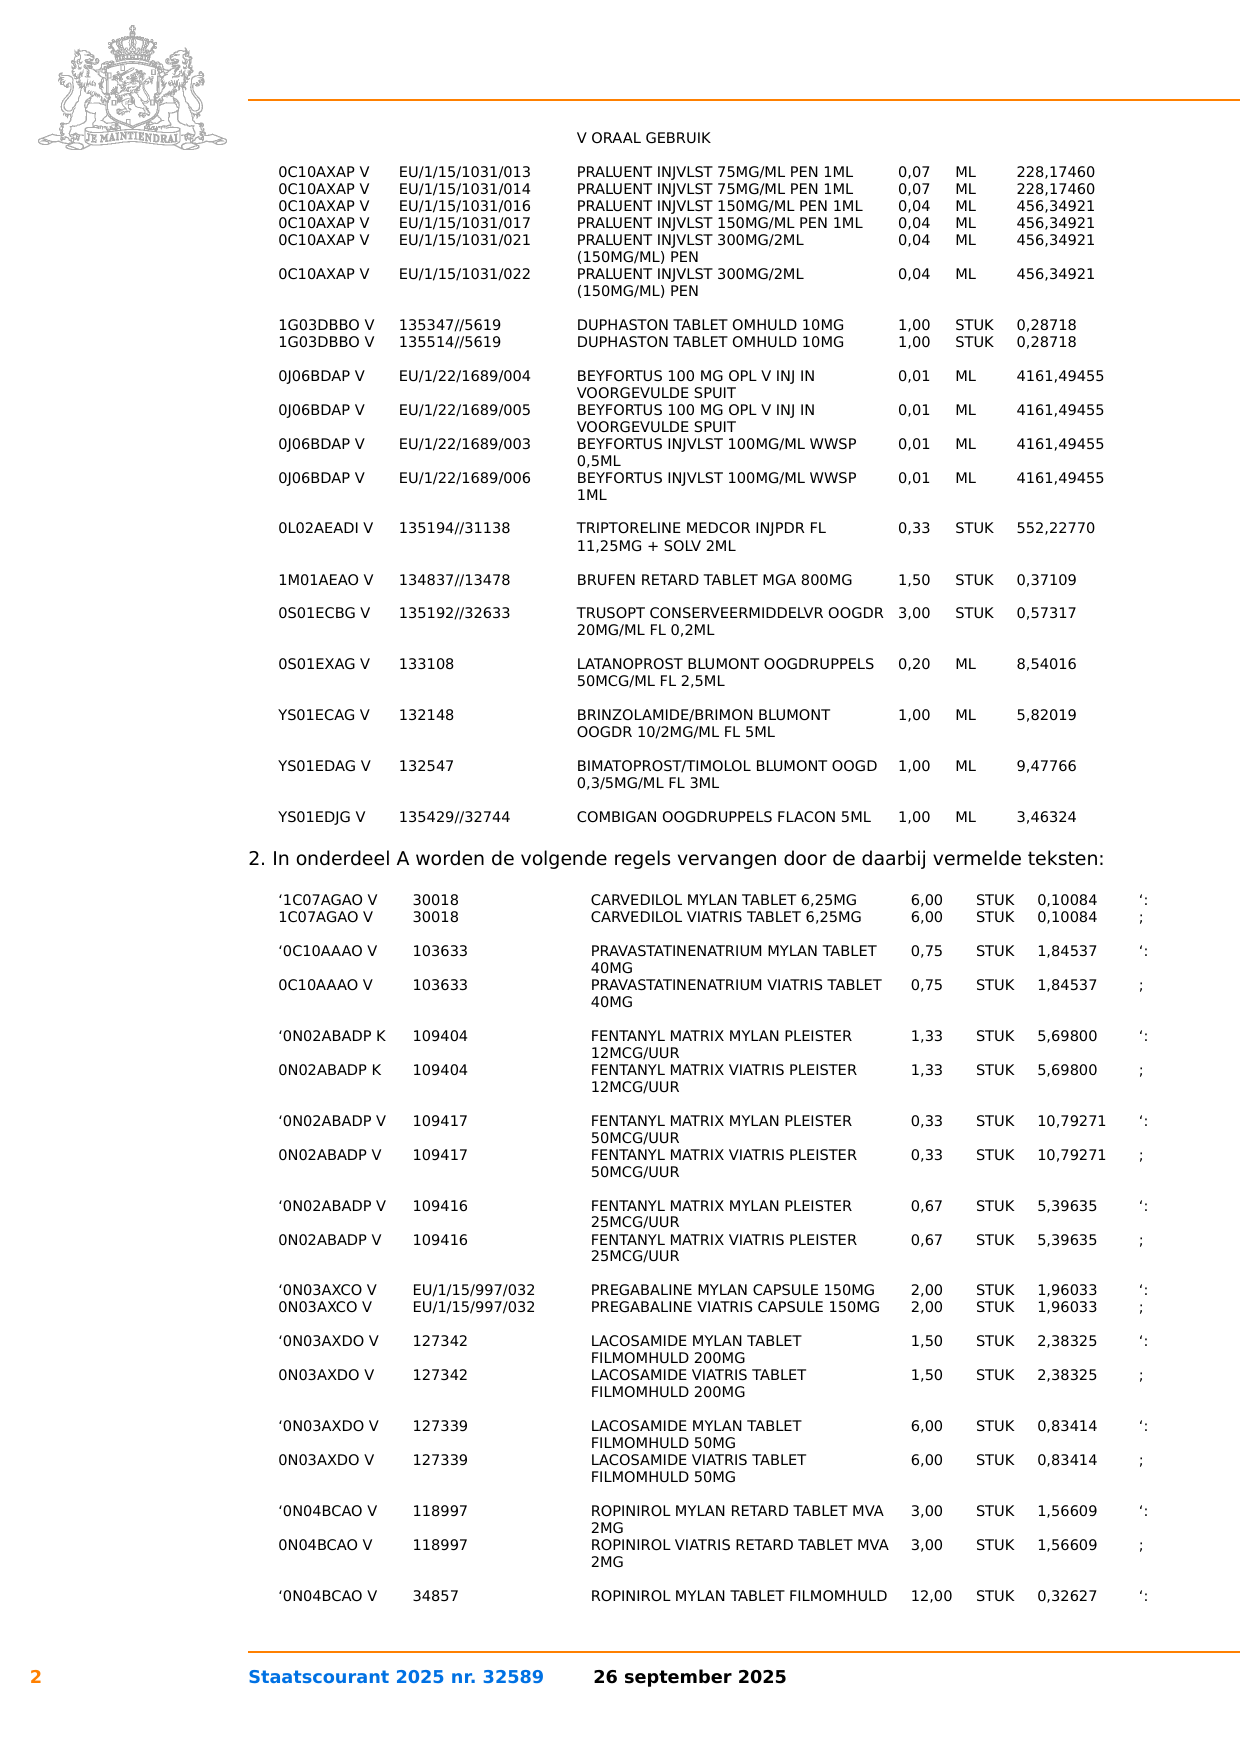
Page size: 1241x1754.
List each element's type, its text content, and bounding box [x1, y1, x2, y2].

table_cell [393, 130, 571, 147]
table_cell EU/1/22/1689/005 [393, 402, 571, 436]
table_cell ‘0N04BCAO V [278, 1503, 406, 1537]
table_cell 0,75 [905, 943, 970, 977]
table_cell 134837//13478 [393, 571, 571, 588]
table_cell 9,47766 [1010, 758, 1138, 792]
table_cell PRAVASTATINENATRIUM MYLAN TABLET 40MG [585, 943, 905, 977]
table_cell 1,00 [892, 758, 949, 792]
table_cell 10,79271 [1031, 1146, 1133, 1180]
table_cell 1,56609 [1031, 1537, 1133, 1571]
table_cell 0,37109 [1010, 571, 1138, 588]
table_cell 0J06BDAP V [278, 436, 393, 469]
table_header ‘: [1133, 892, 1163, 909]
table_cell EU/1/15/1031/013 [393, 164, 571, 181]
table_cell ‘: [1133, 1333, 1163, 1367]
table_cell ‘0N02ABADP V [278, 1113, 406, 1146]
table_cell [1139, 758, 1163, 792]
table_cell [1139, 317, 1163, 334]
table_cell STUK [970, 1333, 1031, 1367]
table_cell 1C07AGAO V [278, 909, 406, 926]
table_cell ROPINIROL VIATRIS RETARD TABLET MVA 2MG [585, 1537, 905, 1571]
table_cell STUK [970, 1231, 1031, 1265]
table_cell ‘0N02ABADP V [278, 1198, 406, 1231]
table_cell ‘: [1133, 1028, 1163, 1062]
table_cell ML [949, 809, 1010, 826]
table_cell [278, 1096, 1163, 1112]
table_cell ‘: [1133, 1198, 1163, 1231]
table_header 6,00 [905, 892, 970, 909]
table_cell 1,00 [892, 707, 949, 741]
table_cell [278, 926, 1163, 943]
table_cell 1,00 [892, 809, 949, 826]
table_cell PRAVASTATINENATRIUM VIATRIS TABLET 40MG [585, 977, 905, 1011]
table_cell 2,38325 [1031, 1333, 1133, 1367]
table_cell ML [949, 656, 1010, 690]
table_cell 0,32627 [1031, 1588, 1133, 1605]
table_cell 1,00 [892, 317, 949, 334]
table_cell [1139, 232, 1163, 266]
table_cell EU/1/15/997/032 [406, 1299, 585, 1316]
table_cell PRALUENT INJVLST 75MG/ML PEN 1ML [571, 181, 892, 198]
table_cell [1139, 809, 1163, 826]
table_cell [1139, 164, 1163, 181]
table_cell ; [1133, 977, 1163, 1011]
table_cell ML [949, 402, 1010, 436]
table_cell 1,50 [892, 571, 949, 588]
table_cell [278, 1571, 1163, 1588]
table_cell LATANOPROST BLUMONT OOGDRUPPELS 50MCG/ML FL 2,5ML [571, 656, 892, 690]
table_cell 3,00 [905, 1503, 970, 1537]
table_cell 0,57317 [1010, 605, 1138, 639]
table_cell [278, 1011, 1163, 1028]
table_header 0,10084 [1031, 892, 1133, 909]
table_cell STUK [970, 1588, 1031, 1605]
table_cell [278, 554, 1163, 571]
table_cell EU/1/15/1031/014 [393, 181, 571, 198]
table_cell 127339 [406, 1418, 585, 1452]
table_cell EU/1/15/1031/016 [393, 198, 571, 215]
table_cell 228,17460 [1010, 164, 1138, 181]
table_cell FENTANYL MATRIX MYLAN PLEISTER 50MCG/UUR [585, 1113, 905, 1146]
table_cell FENTANYL MATRIX MYLAN PLEISTER 25MCG/UUR [585, 1198, 905, 1231]
table_cell [278, 351, 1163, 368]
table_cell EU/1/22/1689/004 [393, 368, 571, 402]
table_cell ‘: [1133, 1418, 1163, 1452]
table_cell 0,01 [892, 436, 949, 469]
table_cell ML [949, 266, 1010, 300]
table_cell 1,33 [905, 1028, 970, 1062]
table_cell 1,50 [905, 1367, 970, 1401]
table_cell 127342 [406, 1367, 585, 1401]
table_cell [1139, 130, 1163, 147]
table_cell LACOSAMIDE MYLAN TABLET FILMOMHULD 50MG [585, 1418, 905, 1452]
table_cell EU/1/15/1031/021 [393, 232, 571, 266]
table_cell 0,28718 [1010, 334, 1138, 351]
table_cell BEYFORTUS 100 MG OPL V INJ IN VOORGEVULDE SPUIT [571, 402, 892, 436]
table_cell 0C10AXAP V [278, 198, 393, 215]
table_cell BRUFEN RETARD TABLET MGA 800MG [571, 571, 892, 588]
table_cell 135194//31138 [393, 520, 571, 554]
table_cell 0C10AXAP V [278, 232, 393, 266]
table_cell STUK [970, 1299, 1031, 1316]
table_cell 6,00 [905, 1418, 970, 1452]
table_cell STUK [970, 1198, 1031, 1231]
table_cell 0,33 [892, 520, 949, 554]
table_cell ; [1133, 1231, 1163, 1265]
table_cell 0,83414 [1031, 1418, 1133, 1452]
table_cell 0,67 [905, 1231, 970, 1265]
table_cell 0N03AXDO V [278, 1452, 406, 1486]
table_cell LACOSAMIDE MYLAN TABLET FILMOMHULD 200MG [585, 1333, 905, 1367]
table_cell 135192//32633 [393, 605, 571, 639]
table_cell YS01EDAG V [278, 758, 393, 792]
table_cell [1139, 334, 1163, 351]
table_cell ; [1133, 1452, 1163, 1486]
table_cell [1139, 215, 1163, 232]
table_cell ‘: [1133, 1282, 1163, 1299]
table_cell 0L02AEADI V [278, 520, 393, 554]
table_cell ; [1133, 1146, 1163, 1180]
table_cell 4161,49455 [1010, 470, 1138, 503]
table_cell 5,82019 [1010, 707, 1138, 741]
table_cell STUK [949, 571, 1010, 588]
table_cell 4161,49455 [1010, 368, 1138, 402]
table_cell STUK [970, 1418, 1031, 1452]
table_cell ML [949, 368, 1010, 402]
table_cell 0,04 [892, 215, 949, 232]
table_cell 109416 [406, 1231, 585, 1265]
table_cell STUK [970, 1113, 1031, 1146]
table_cell ‘: [1133, 943, 1163, 977]
table_cell BEYFORTUS INJVLST 100MG/ML WWSP 1ML [571, 470, 892, 503]
table_cell [1139, 368, 1163, 402]
table_cell TRUSOPT CONSERVEERMIDDELVR OOGDR 20MG/ML FL 0,2ML [571, 605, 892, 639]
table_cell 118997 [406, 1537, 585, 1571]
table_cell 0,04 [892, 232, 949, 266]
table_cell 5,69800 [1031, 1028, 1133, 1062]
text 2. In onderdeel A worden de volgende regels vervangen door de daarbij vermelde teksten: [248, 848, 1163, 870]
table_cell STUK [970, 1537, 1031, 1571]
table_cell 552,22770 [1010, 520, 1138, 554]
table_cell 1,33 [905, 1062, 970, 1096]
table_cell 2,00 [905, 1299, 970, 1316]
table_cell ML [949, 181, 1010, 198]
table_cell PREGABALINE MYLAN CAPSULE 150MG [585, 1282, 905, 1299]
table_cell 0J06BDAP V [278, 368, 393, 402]
table_cell 6,00 [905, 909, 970, 926]
table_cell 3,00 [892, 605, 949, 639]
picture [38, 25, 227, 150]
table_cell 1M01AEAO V [278, 571, 393, 588]
table_cell [278, 504, 1163, 520]
table_cell [1139, 198, 1163, 215]
table_cell 133108 [393, 656, 571, 690]
table_cell LACOSAMIDE VIATRIS TABLET FILMOMHULD 50MG [585, 1452, 905, 1486]
table_cell PRALUENT INJVLST 300MG/2ML (150MG/ML) PEN [571, 266, 892, 300]
table_cell ML [949, 470, 1010, 503]
table_cell 0C10AAAO V [278, 977, 406, 1011]
table_cell EU/1/15/1031/022 [393, 266, 571, 300]
table_cell STUK [970, 977, 1031, 1011]
table_cell 1,84537 [1031, 943, 1133, 977]
table_cell [278, 792, 1163, 809]
table_cell 109416 [406, 1198, 585, 1231]
table_cell STUK [970, 909, 1031, 926]
table_cell TRIPTORELINE MEDCOR INJPDR FL 11,25MG + SOLV 2ML [571, 520, 892, 554]
table_cell 1,50 [905, 1333, 970, 1367]
table_cell 2,00 [905, 1282, 970, 1299]
table_cell STUK [949, 520, 1010, 554]
table_cell 0,04 [892, 198, 949, 215]
table_cell 0,10084 [1031, 909, 1133, 926]
table_cell ‘0N03AXCO V [278, 1282, 406, 1299]
table_cell 228,17460 [1010, 181, 1138, 198]
table_cell EU/1/22/1689/003 [393, 436, 571, 469]
table_cell 127342 [406, 1333, 585, 1367]
table_cell DUPHASTON TABLET OMHULD 10MG [571, 334, 892, 351]
table_cell ; [1133, 1367, 1163, 1401]
table_cell [278, 741, 1163, 758]
table_cell ‘0C10AAAO V [278, 943, 406, 977]
table_cell 127339 [406, 1452, 585, 1486]
table_cell DUPHASTON TABLET OMHULD 10MG [571, 317, 892, 334]
table_cell 0C10AXAP V [278, 164, 393, 181]
table_cell ML [949, 758, 1010, 792]
table_cell 30018 [406, 909, 585, 926]
table_cell STUK [970, 1282, 1031, 1299]
table_cell BEYFORTUS 100 MG OPL V INJ IN VOORGEVULDE SPUIT [571, 368, 892, 402]
table_cell 118997 [406, 1503, 585, 1537]
table_cell 456,34921 [1010, 198, 1138, 215]
table_cell 0,83414 [1031, 1452, 1133, 1486]
table_cell 1,96033 [1031, 1282, 1133, 1299]
table_cell ML [949, 232, 1010, 266]
table_cell 103633 [406, 977, 585, 1011]
table_cell 0,01 [892, 402, 949, 436]
table_cell STUK [949, 605, 1010, 639]
table_cell 0C10AXAP V [278, 181, 393, 198]
table_cell [278, 1316, 1163, 1333]
table_cell 1,00 [892, 334, 949, 351]
table_cell 109417 [406, 1146, 585, 1180]
table_cell [1139, 707, 1163, 741]
table_cell 0N04BCAO V [278, 1537, 406, 1571]
table_cell STUK [970, 1452, 1031, 1486]
table_cell [278, 1265, 1163, 1282]
table_cell FENTANYL MATRIX VIATRIS PLEISTER 12MCG/UUR [585, 1062, 905, 1096]
table_cell YS01ECAG V [278, 707, 393, 741]
table_cell 8,54016 [1010, 656, 1138, 690]
table_cell 132148 [393, 707, 571, 741]
table_cell FENTANYL MATRIX VIATRIS PLEISTER 25MCG/UUR [585, 1231, 905, 1265]
table_cell ‘0N03AXDO V [278, 1333, 406, 1367]
table_cell [278, 1401, 1163, 1418]
table_cell 456,34921 [1010, 215, 1138, 232]
table_cell 0N02ABADP V [278, 1146, 406, 1180]
table_cell 5,39635 [1031, 1198, 1133, 1231]
table_header ‘1C07AGAO V [278, 892, 406, 909]
table_cell FENTANYL MATRIX VIATRIS PLEISTER 50MCG/UUR [585, 1146, 905, 1180]
table_cell ‘0N04BCAO V [278, 1588, 406, 1605]
table_cell 0N02ABADP K [278, 1062, 406, 1096]
table_cell ROPINIROL MYLAN RETARD TABLET MVA 2MG [585, 1503, 905, 1537]
table_cell 109404 [406, 1062, 585, 1096]
table_cell ML [949, 198, 1010, 215]
table_cell 0,01 [892, 368, 949, 402]
table_cell STUK [949, 334, 1010, 351]
table_cell 0,01 [892, 470, 949, 503]
table_cell ‘: [1133, 1113, 1163, 1146]
table_cell [278, 1486, 1163, 1503]
table_cell ‘0N02ABADP K [278, 1028, 406, 1062]
table_cell ML [949, 215, 1010, 232]
table_cell BIMATOPROST/TIMOLOL BLUMONT OOGD 0,3/5MG/ML FL 3ML [571, 758, 892, 792]
table_cell STUK [970, 943, 1031, 977]
table_cell 6,00 [905, 1452, 970, 1486]
table_cell 109404 [406, 1028, 585, 1062]
table_cell ; [1133, 1537, 1163, 1571]
table_cell PREGABALINE VIATRIS CAPSULE 150MG [585, 1299, 905, 1316]
table_cell 0,07 [892, 181, 949, 198]
table_cell EU/1/22/1689/006 [393, 470, 571, 503]
table_cell 34857 [406, 1588, 585, 1605]
table_cell 135347//5619 [393, 317, 571, 334]
table_cell [278, 690, 1163, 707]
table_cell EU/1/15/997/032 [406, 1282, 585, 1299]
table_cell 4161,49455 [1010, 402, 1138, 436]
table_cell ‘0N03AXDO V [278, 1418, 406, 1452]
table_cell ; [1133, 909, 1163, 926]
table_cell [278, 588, 1163, 605]
table_cell 0,33 [905, 1146, 970, 1180]
table_cell 0C10AXAP V [278, 215, 393, 232]
table_cell 3,00 [905, 1537, 970, 1571]
table_cell ; [1133, 1062, 1163, 1096]
table_cell 456,34921 [1010, 232, 1138, 266]
table_cell [278, 130, 393, 147]
table_cell COMBIGAN OOGDRUPPELS FLACON 5ML [571, 809, 892, 826]
table_cell 0N02ABADP V [278, 1231, 406, 1265]
table_cell 12,00 [905, 1588, 970, 1605]
table_header CARVEDILOL MYLAN TABLET 6,25MG [585, 892, 905, 909]
table_cell ML [949, 164, 1010, 181]
table_cell 109417 [406, 1113, 585, 1146]
table_cell 0J06BDAP V [278, 402, 393, 436]
table_cell 0,04 [892, 266, 949, 300]
table_cell ML [949, 436, 1010, 469]
table_cell 132547 [393, 758, 571, 792]
table_header STUK [970, 892, 1031, 909]
table_cell 0,20 [892, 656, 949, 690]
table_cell ; [1133, 1299, 1163, 1316]
table_cell [1139, 266, 1163, 300]
table_cell [278, 639, 1163, 656]
table_cell [278, 300, 1163, 317]
table_cell BEYFORTUS INJVLST 100MG/ML WWSP 0,5ML [571, 436, 892, 469]
table_cell STUK [970, 1503, 1031, 1537]
table_cell PRALUENT INJVLST 75MG/ML PEN 1ML [571, 164, 892, 181]
table_cell 0,07 [892, 164, 949, 181]
table_cell 1,84537 [1031, 977, 1133, 1011]
table_cell [1139, 520, 1163, 554]
table_cell ML [949, 707, 1010, 741]
table_cell STUK [970, 1062, 1031, 1096]
table_cell 456,34921 [1010, 266, 1138, 300]
table_cell PRALUENT INJVLST 150MG/ML PEN 1ML [571, 198, 892, 215]
table_cell [1139, 605, 1163, 639]
table_cell STUK [970, 1146, 1031, 1180]
table_cell YS01EDJG V [278, 809, 393, 826]
table_cell 0N03AXDO V [278, 1367, 406, 1401]
table_cell 2,38325 [1031, 1367, 1133, 1401]
table_cell STUK [949, 317, 1010, 334]
table_cell 0N03AXCO V [278, 1299, 406, 1316]
table_cell 0S01ECBG V [278, 605, 393, 639]
table_cell FENTANYL MATRIX MYLAN PLEISTER 12MCG/UUR [585, 1028, 905, 1062]
table_cell PRALUENT INJVLST 150MG/ML PEN 1ML [571, 215, 892, 232]
table_cell [1139, 181, 1163, 198]
table_cell PRALUENT INJVLST 300MG/2ML (150MG/ML) PEN [571, 232, 892, 266]
table_cell 5,69800 [1031, 1062, 1133, 1096]
table_cell ‘: [1133, 1503, 1163, 1537]
table_cell 0,67 [905, 1198, 970, 1231]
table_cell 5,39635 [1031, 1231, 1133, 1265]
table_cell [1139, 656, 1163, 690]
table_cell [1139, 402, 1163, 436]
table_cell CARVEDILOL VIATRIS TABLET 6,25MG [585, 909, 905, 926]
table_cell 135514//5619 [393, 334, 571, 351]
table_cell 10,79271 [1031, 1113, 1133, 1146]
table_cell ‘: [1133, 1588, 1163, 1605]
table_cell [278, 1180, 1163, 1197]
table_cell 3,46324 [1010, 809, 1138, 826]
table_cell EU/1/15/1031/017 [393, 215, 571, 232]
table_cell [892, 130, 949, 147]
table_cell STUK [970, 1367, 1031, 1401]
table_cell 0,28718 [1010, 317, 1138, 334]
table_cell V ORAAL GEBRUIK [571, 130, 892, 147]
table_cell BRINZOLAMIDE/BRIMON BLUMONT OOGDR 10/2MG/ML FL 5ML [571, 707, 892, 741]
table_cell [278, 147, 1163, 164]
table_cell 1G03DBBO V [278, 334, 393, 351]
table_cell ROPINIROL MYLAN TABLET FILMOMHULD [585, 1588, 905, 1605]
table_cell [1139, 470, 1163, 503]
table_cell 0,75 [905, 977, 970, 1011]
table_cell [1010, 130, 1138, 147]
table_cell 0S01EXAG V [278, 656, 393, 690]
table_cell 135429//32744 [393, 809, 571, 826]
table_cell 4161,49455 [1010, 436, 1138, 469]
table_cell 103633 [406, 943, 585, 977]
table_cell STUK [970, 1028, 1031, 1062]
table_cell 1G03DBBO V [278, 317, 393, 334]
table_cell 0J06BDAP V [278, 470, 393, 503]
table_cell [949, 130, 1010, 147]
table_cell 0C10AXAP V [278, 266, 393, 300]
table_cell LACOSAMIDE VIATRIS TABLET FILMOMHULD 200MG [585, 1367, 905, 1401]
table_cell [1139, 571, 1163, 588]
table_cell 0,33 [905, 1113, 970, 1146]
table_header 30018 [406, 892, 585, 909]
table_cell [1139, 436, 1163, 469]
table_cell 1,96033 [1031, 1299, 1133, 1316]
table_cell 1,56609 [1031, 1503, 1133, 1537]
